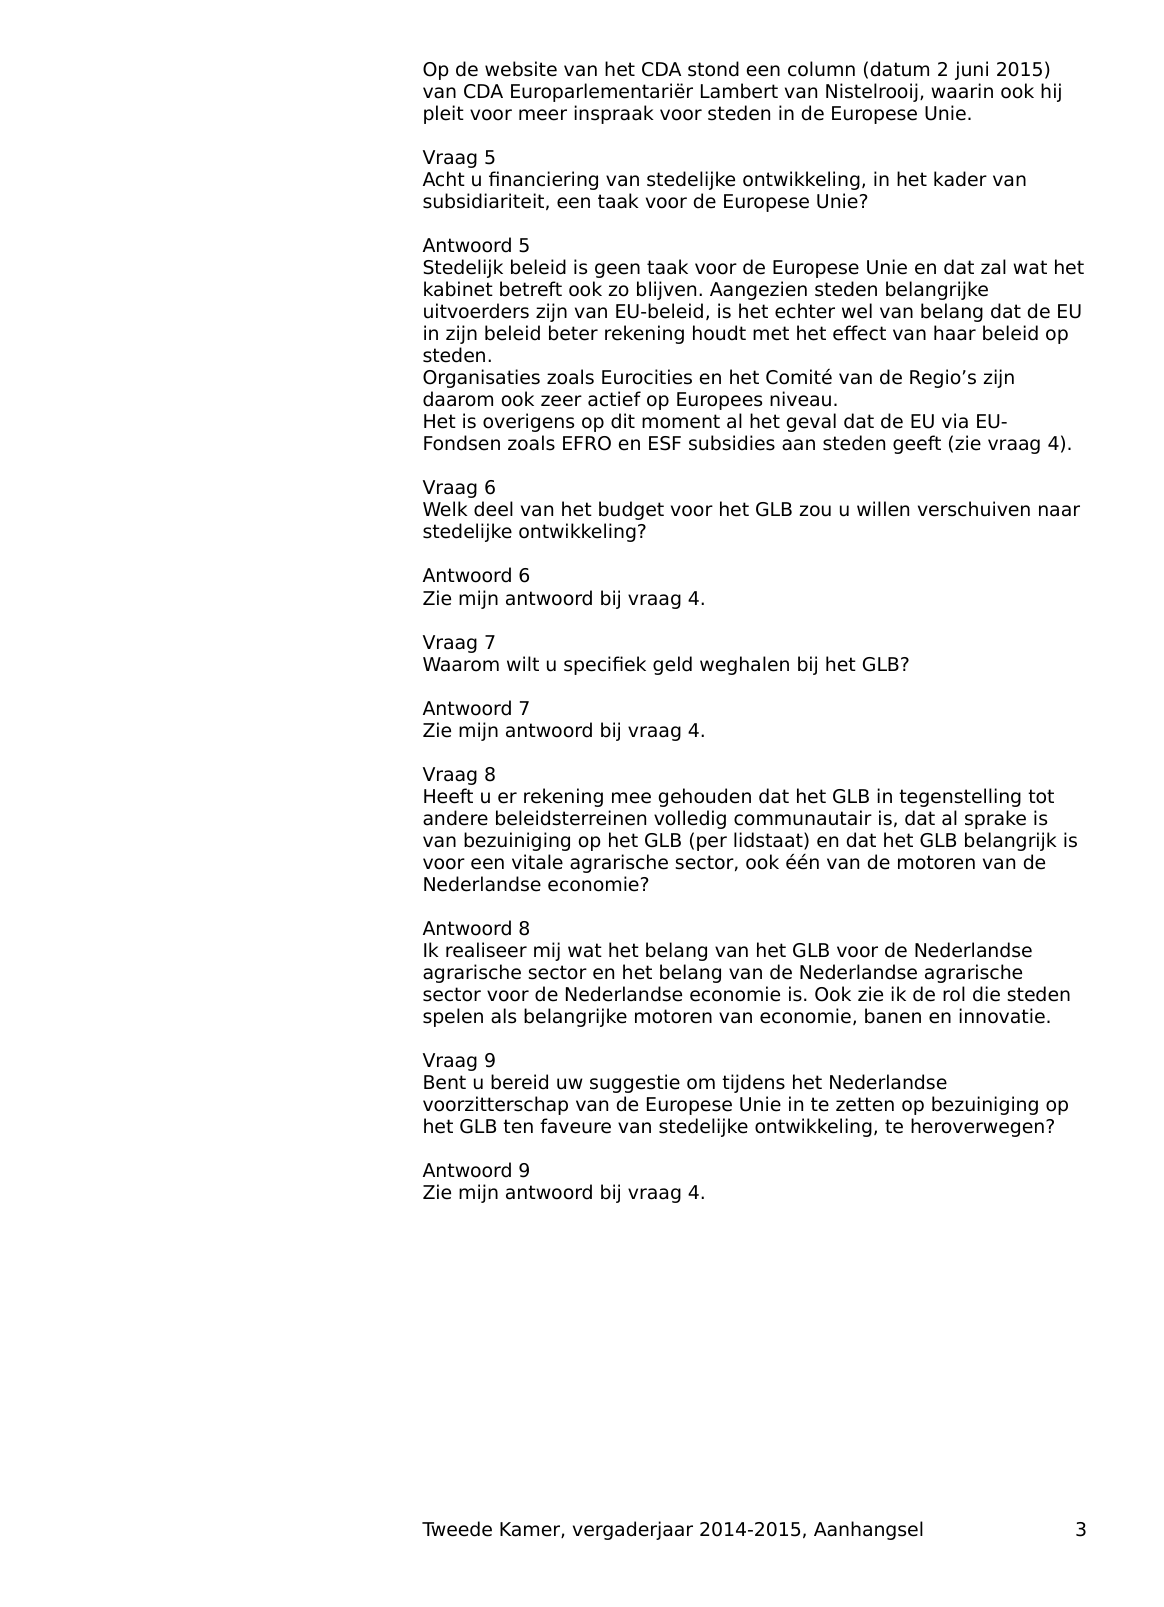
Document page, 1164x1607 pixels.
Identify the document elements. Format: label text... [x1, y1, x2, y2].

text Zie mijn antwoord bij vraag 4. [422, 720, 1087, 742]
text Ik realiseer mij wat het belang van het GLB voor de Nederlandse agrarische sector en het belang van de Nederlandse agrarische sector voor de Nederlandse economie is. Ook zie ik de rol die steden spelen als belangrijke motoren van economie, banen en innovatie. [422, 940, 1087, 1028]
text Vraag 5 [422, 147, 1087, 169]
text Antwoord 8 [422, 918, 1087, 940]
text Heeft u er rekening mee gehouden dat het GLB in tegenstelling tot andere beleidsterreinen volledig communautair is, dat al sprake is van bezuiniging op het GLB (per lidstaat) en dat het GLB belangrijk is voor een vitale agrarische sector, ook één van de motoren van de Nederlandse economie? [422, 786, 1087, 896]
text Organisaties zoals Eurocities en het Comité van de Regio’s zijn daarom ook zeer actief op Europees niveau. [422, 367, 1087, 411]
text Op de website van het CDA stond een column (datum 2 juni 2015) van CDA Europarlementariër Lambert van Nistelrooij, waarin ook hij pleit voor meer inspraak voor steden in de Europese Unie. [422, 59, 1087, 125]
text Antwoord 7 [422, 698, 1087, 720]
text Vraag 8 [422, 764, 1087, 786]
text Zie mijn antwoord bij vraag 4. [422, 587, 1087, 609]
text Bent u bereid uw suggestie om tijdens het Nederlandse voorzitterschap van de Europese Unie in te zetten op bezuiniging op het GLB ten faveure van stedelijke ontwikkeling, te heroverwegen? [422, 1072, 1087, 1138]
text Welk deel van het budget voor het GLB zou u willen verschuiven naar stedelijke ontwikkeling? [422, 499, 1087, 543]
text Vraag 6 [422, 477, 1087, 499]
text Waarom wilt u specifiek geld weghalen bij het GLB? [422, 653, 1087, 676]
text Zie mijn antwoord bij vraag 4. [422, 1182, 1087, 1204]
text Antwoord 5 [422, 235, 1087, 257]
text Het is overigens op dit moment al het geval dat de EU via EU-Fondsen zoals EFRO en ESF subsidies aan steden geeft (zie vraag 4). [422, 411, 1087, 455]
text Vraag 9 [422, 1050, 1087, 1072]
text Stedelijk beleid is geen taak voor de Europese Unie en dat zal wat het kabinet betreft ook zo blijven. Aangezien steden belangrijke uitvoerders zijn van EU-beleid, is het echter wel van belang dat de EU in zijn beleid beter rekening houdt met het effect van haar beleid op steden. [422, 257, 1087, 367]
text Vraag 7 [422, 632, 1087, 653]
text Antwoord 9 [422, 1160, 1087, 1182]
text Acht u financiering van stedelijke ontwikkeling, in het kader van subsidiariteit, een taak voor de Europese Unie? [422, 169, 1087, 213]
text Antwoord 6 [422, 565, 1087, 587]
